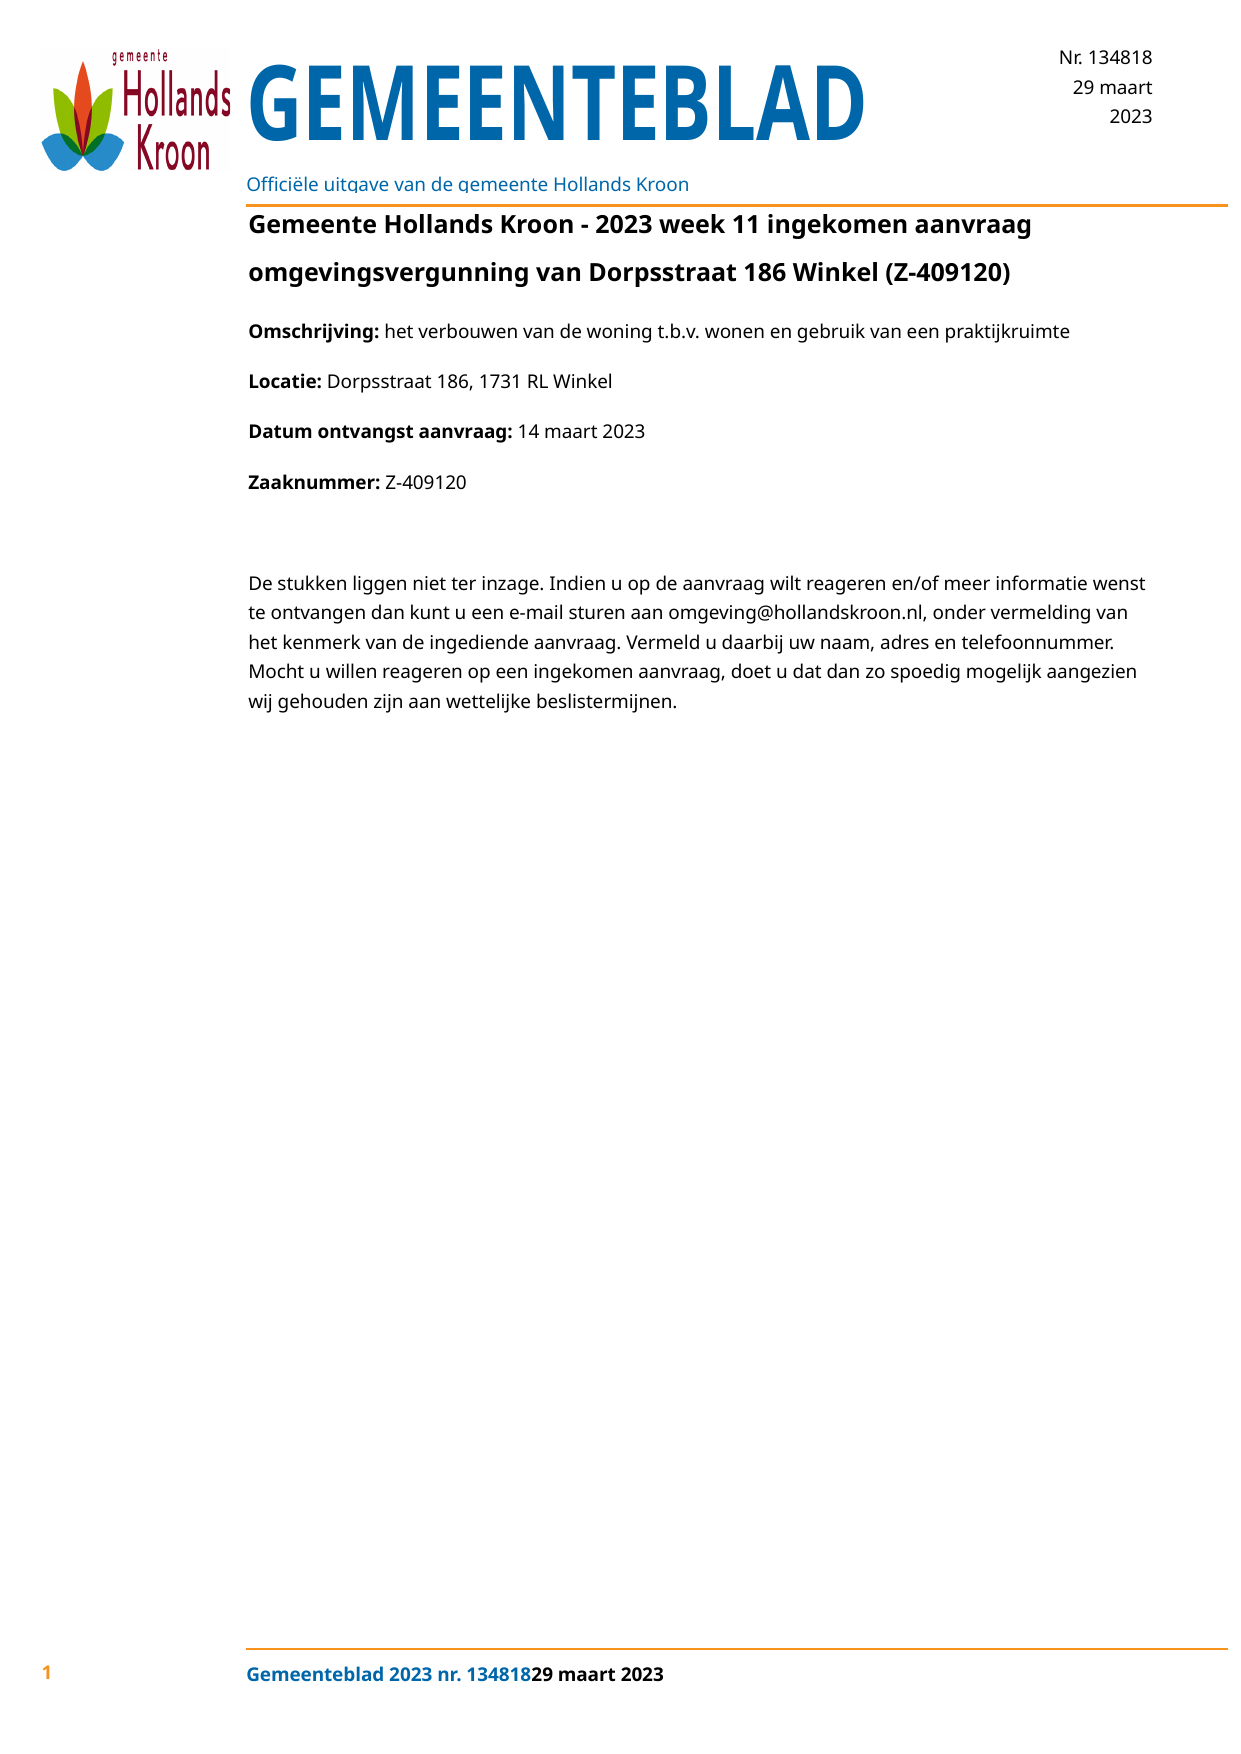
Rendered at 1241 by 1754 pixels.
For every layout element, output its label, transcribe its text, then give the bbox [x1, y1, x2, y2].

text Zaaknummer: Z-409120 [248, 469, 1152, 495]
text Datum ontvangst aanvraag: 14 maart 2023 [248, 419, 1152, 444]
picture [41, 47, 231, 172]
text De stukken liggen niet ter inzage. Indien u op de aanvraag wilt reageren en/of meer informatie wenst te ontvangen dan kunt u een e-mail sturen aan omgeving@hollandskroon.nl, onder vermelding van het kenmerk van de ingediende aanvraag. Vermeld u daarbij uw naam, adres en telefoonnummer. Mocht u willen reageren op een ingekomen aanvraag, doet u dat dan zo spoedig mogelijk aangezien wij gehouden zijn aan wettelijke beslistermijnen. [248, 570, 1152, 714]
text Omschrijving: het verbouwen van de woning t.b.v. wonen en gebruik van een praktijkruimte [248, 318, 1152, 344]
text Gemeente Hollands Kroon - 2023 week 11 ingekomen aanvraag omgevingsvergunning van Dorpsstraat 186 Winkel (Z-409120) [248, 207, 1152, 288]
text Locatie: Dorpsstraat 186, 1731 RL Winkel [248, 368, 1152, 394]
